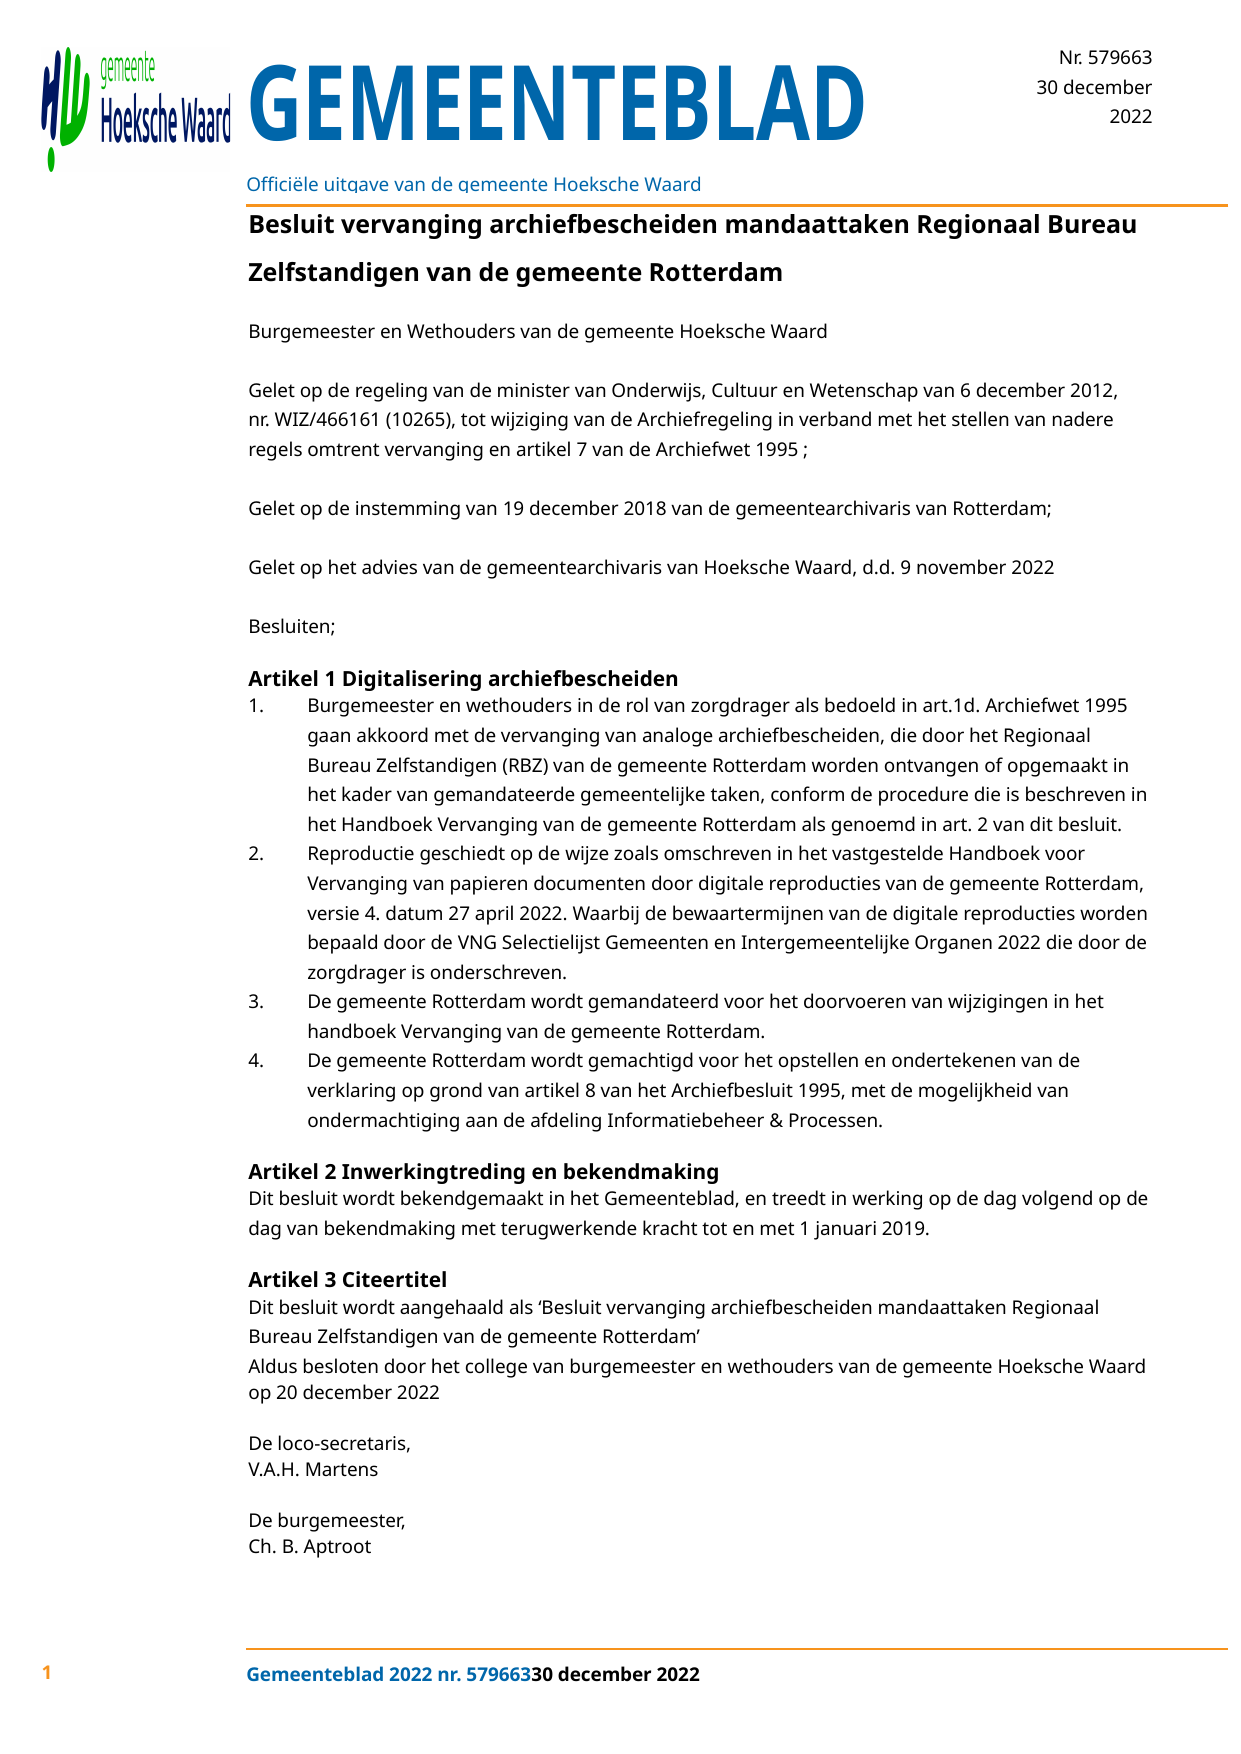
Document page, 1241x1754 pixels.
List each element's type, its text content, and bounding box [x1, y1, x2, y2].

text Besluit vervanging archiefbescheiden mandaattaken Regionaal Bureau Zelfstandigen van de gemeente Rotterdam [248, 207, 1152, 288]
list Reproductie geschiedt op de wijze zoals omschreven in het vastgestelde Handboek voor Vervanging van papieren documenten door digitale reproducties van de gemeente Rotterdam, versie 4. datum 27 april 2022. Waarbij de bewaartermijnen van de digitale reproducties worden bepaald door de VNG Selectielijst Gemeenten en Intergemeentelijke Organen 2022 die door de zorgdrager is onderschreven. [248, 841, 1152, 984]
text Dit besluit wordt aangehaald als ‘Besluit vervanging archiefbescheiden mandaattaken Regionaal Bureau Zelfstandigen van de gemeente Rotterdam’ [248, 1294, 1152, 1349]
text Burgemeester en Wethouders van de gemeente Hoeksche Waard [248, 318, 1152, 344]
text V.A.H. Martens [248, 1456, 1152, 1482]
text regels omtrent vervanging en artikel 7 van de Archiefwet 1995 ; [248, 436, 1152, 462]
text Gelet op de regeling van de minister van Onderwijs, Cultuur en Wetenschap van 6 december 2012, [248, 377, 1152, 403]
list De gemeente Rotterdam wordt gemandateerd voor het doorvoeren van wijzigingen in het handboek Vervanging van de gemeente Rotterdam. [248, 988, 1152, 1044]
text De loco-secretaris, [248, 1430, 1152, 1456]
picture [41, 47, 231, 172]
list Burgemeester en wethouders in de rol van zorgdrager als bedoeld in art.1d. Archiefwet 1995 gaan akkoord met de vervanging van analoge archiefbescheiden, die door het Regionaal Bureau Zelfstandigen (RBZ) van de gemeente Rotterdam worden ontvangen of opgemaakt in het kader van gemandateerde gemeentelijke taken, conform de procedure die is beschreven in het Handboek Vervanging van de gemeente Rotterdam als genoemd in art. 2 van dit besluit. [248, 693, 1152, 837]
text De burgemeester, [248, 1508, 1152, 1533]
text Dit besluit wordt bekendgemaakt in het Gemeenteblad, en treedt in werking op de dag volgend op de dag van bekendmaking met terugwerkende kracht tot en met 1 januari 2019. [248, 1186, 1152, 1241]
text Artikel 3 Citeertitel [248, 1266, 1152, 1294]
text Aldus besloten door het college van burgemeester en wethouders van de gemeente Hoeksche Waard op 20 december 2022 [248, 1353, 1152, 1405]
text Artikel 1 Digitalisering archiefbescheiden [248, 664, 1152, 693]
text Artikel 2 Inwerkingtreding en bekendmaking [248, 1157, 1152, 1186]
list De gemeente Rotterdam wordt gemachtigd voor het opstellen en ondertekenen van de verklaring op grond van artikel 8 van het Archiefbesluit 1995, met de mogelijkheid van ondermachtiging aan de afdeling Informatiebeheer & Processen. [248, 1048, 1152, 1132]
text nr. WIZ/466161 (10265), tot wijziging van de Archiefregeling in verband met het stellen van nadere [248, 407, 1152, 432]
text Besluiten; [248, 614, 1152, 639]
text Gelet op het advies van de gemeentearchivaris van Hoeksche Waard, d.d. 9 november 2022 [248, 554, 1152, 580]
text Ch. B. Aptroot [248, 1533, 1152, 1559]
text Gelet op de instemming van 19 december 2018 van de gemeentearchivaris van Rotterdam; [248, 495, 1152, 521]
